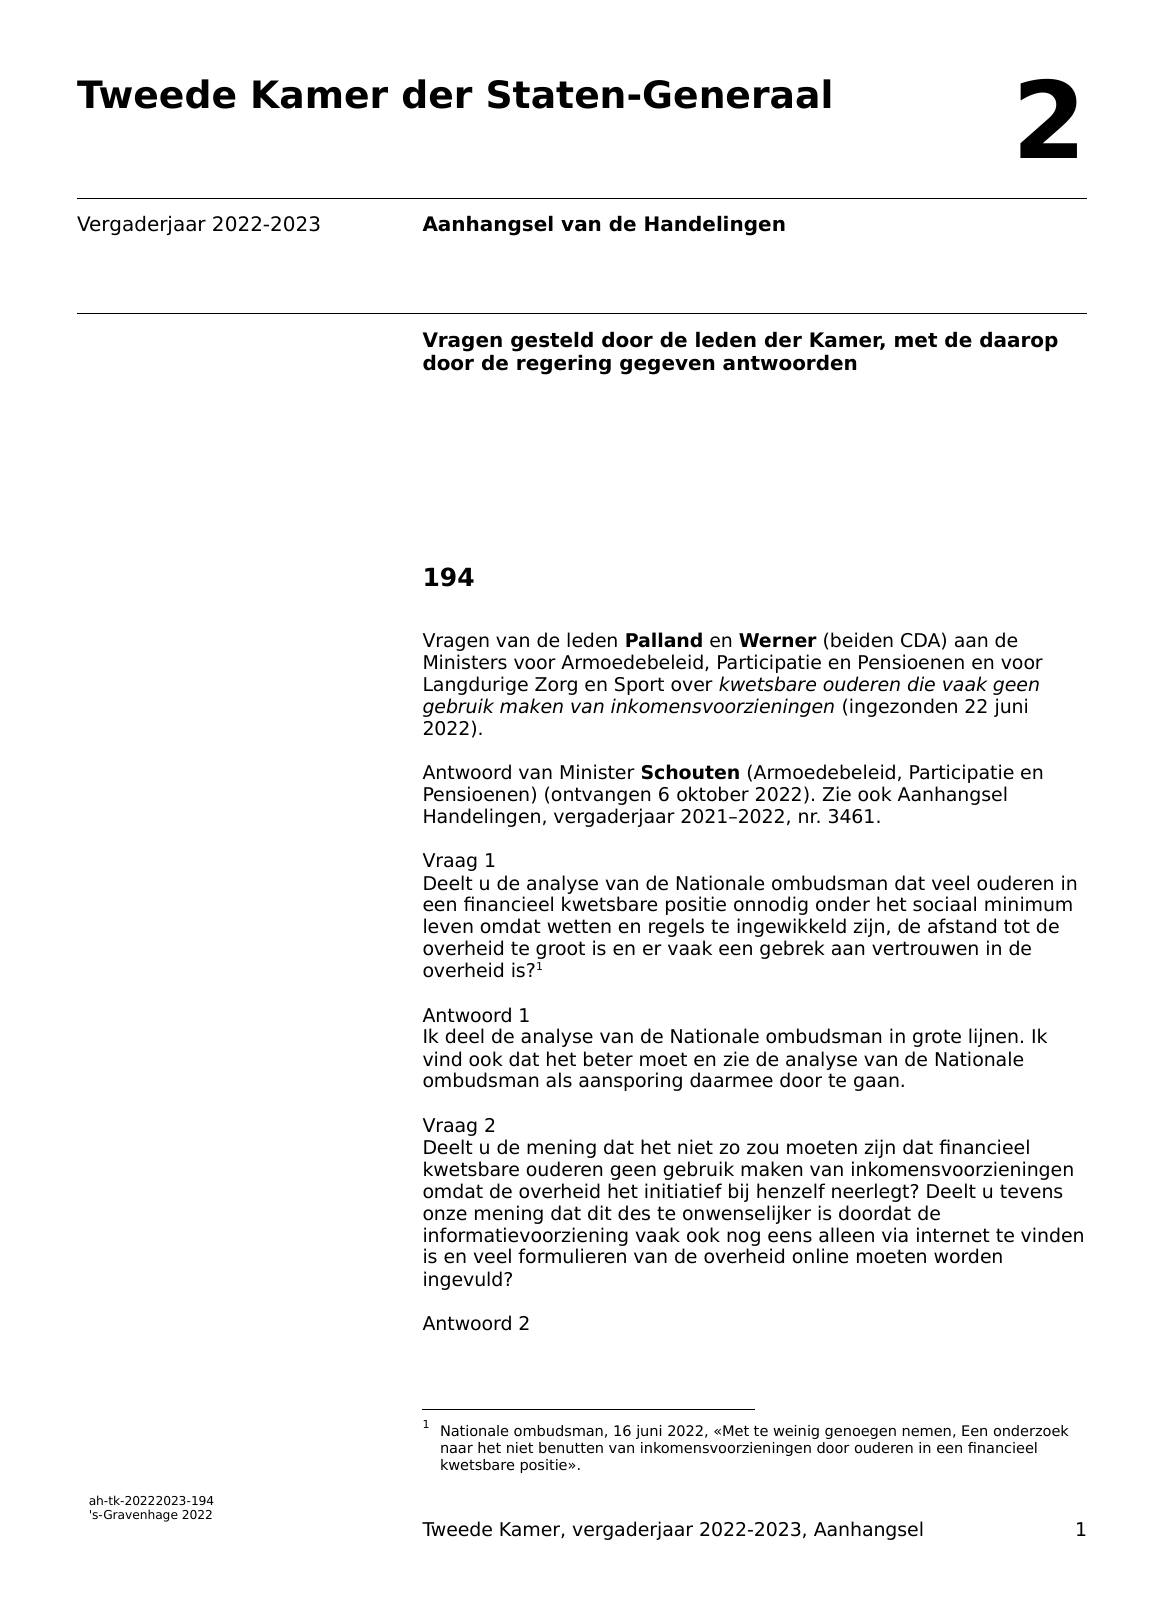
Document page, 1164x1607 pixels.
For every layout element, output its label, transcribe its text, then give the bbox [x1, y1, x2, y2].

text ah-tk-20222023-194 [88, 1494, 323, 1508]
table_cell Vergaderjaar 2022-2023 [77, 199, 422, 313]
text Antwoord van Minister Schouten (Armoedebeleid, Participatie en Pensioenen) (ontvangen 6 oktober 2022). Zie ook Aanhangsel Handelingen, vergaderjaar 2021–2022, nr. 3461. [422, 762, 1087, 828]
text Vraag 1 [422, 850, 1087, 872]
table_cell Vragen gesteld door de leden der Kamer, met de daarop door de regering gegeven antwoorden [422, 314, 1087, 375]
text Antwoord 2 [422, 1313, 1087, 1334]
text Ik deel de analyse van de Nationale ombudsman in grote lijnen. Ik vind ook dat het beter moet en zie de analyse van de Nationale ombudsman als aansporing daarmee door te gaan. [422, 1026, 1087, 1092]
table_header 2 [886, 59, 1087, 198]
text Antwoord 1 [422, 1004, 1087, 1026]
text Deelt u de mening dat het niet zo zou moeten zijn dat financieel kwetsbare ouderen geen gebruik maken van inkomensvoorzieningen omdat de overheid het initiatief bij henzelf neerlegt? Deelt u tevens onze mening dat dit des te onwenselijker is doordat de informatievoorziening vaak ook nog eens alleen via internet te vinden is en veel formulieren van de overheid online moeten worden ingevuld? [422, 1137, 1087, 1290]
text 194 [422, 563, 1087, 592]
table_cell [77, 314, 422, 375]
text Nationale ombudsman, 16 juni 2022, «Met te weinig genoegen nemen, Een onderzoek naar het niet benutten van inkomensvoorzieningen door ouderen in een financieel kwetsbare positie». [422, 1418, 1087, 1474]
text 's-Gravenhage 2022 [88, 1508, 323, 1522]
table_header Tweede Kamer der Staten-Generaal [77, 59, 886, 198]
table_cell Aanhangsel van de Handelingen [422, 199, 1087, 313]
text Deelt u de analyse van de Nationale ombudsman dat veel ouderen in een financieel kwetsbare positie onnodig onder het sociaal minimum leven omdat wetten en regels te ingewikkeld zijn, de afstand tot de overheid te groot is en er vaak een gebrek aan vertrouwen in de overheid is? [422, 872, 1087, 982]
text Vraag 2 [422, 1114, 1087, 1137]
text Vragen van de leden Palland en Werner (beiden CDA) aan de Ministers voor Armoedebeleid, Participatie en Pensioenen en voor Langdurige Zorg en Sport over kwetsbare ouderen die vaak geen gebruik maken van inkomensvoorzieningen (ingezonden 22 juni 2022). [422, 630, 1087, 740]
